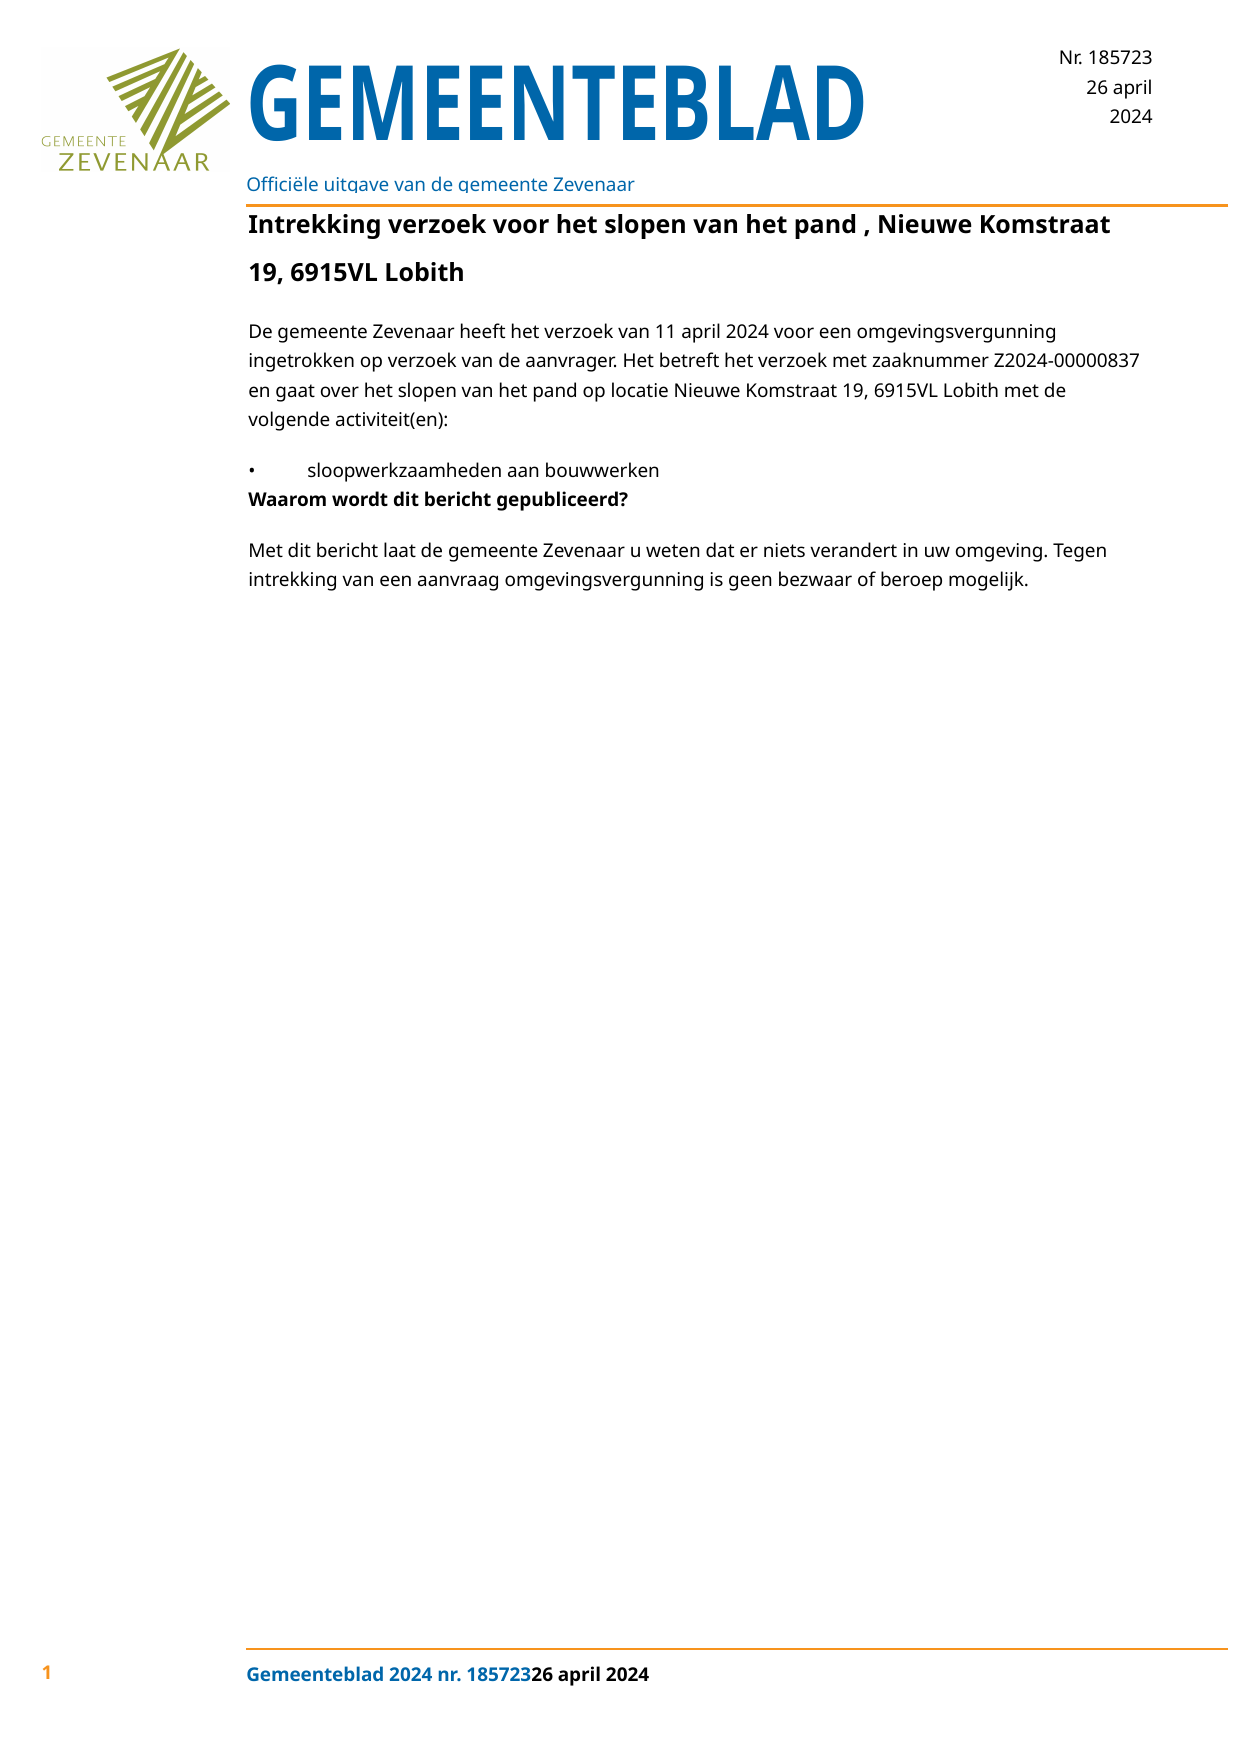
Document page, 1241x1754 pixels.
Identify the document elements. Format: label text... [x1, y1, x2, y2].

picture [41, 47, 231, 172]
list sloopwerkzaamheden aan bouwwerken [248, 457, 1152, 483]
text Intrekking verzoek voor het slopen van het pand , Nieuwe Komstraat 19, 6915VL Lobith [248, 207, 1152, 288]
text Waarom wordt dit bericht gepubliceerd? [248, 487, 1152, 512]
text Met dit bericht laat de gemeente Zevenaar u weten dat er niets verandert in uw omgeving. Tegen intrekking van een aanvraag omgevingsvergunning is geen bezwaar of beroep mogelijk. [248, 537, 1152, 592]
text De gemeente Zevenaar heeft het verzoek van 11 april 2024 voor een omgevingsvergunning ingetrokken op verzoek van de aanvrager. Het betreft het verzoek met zaaknummer Z2024-00000837 en gaat over het slopen van het pand op locatie Nieuwe Komstraat 19, 6915VL Lobith met de volgende activiteit(en): [248, 318, 1152, 432]
